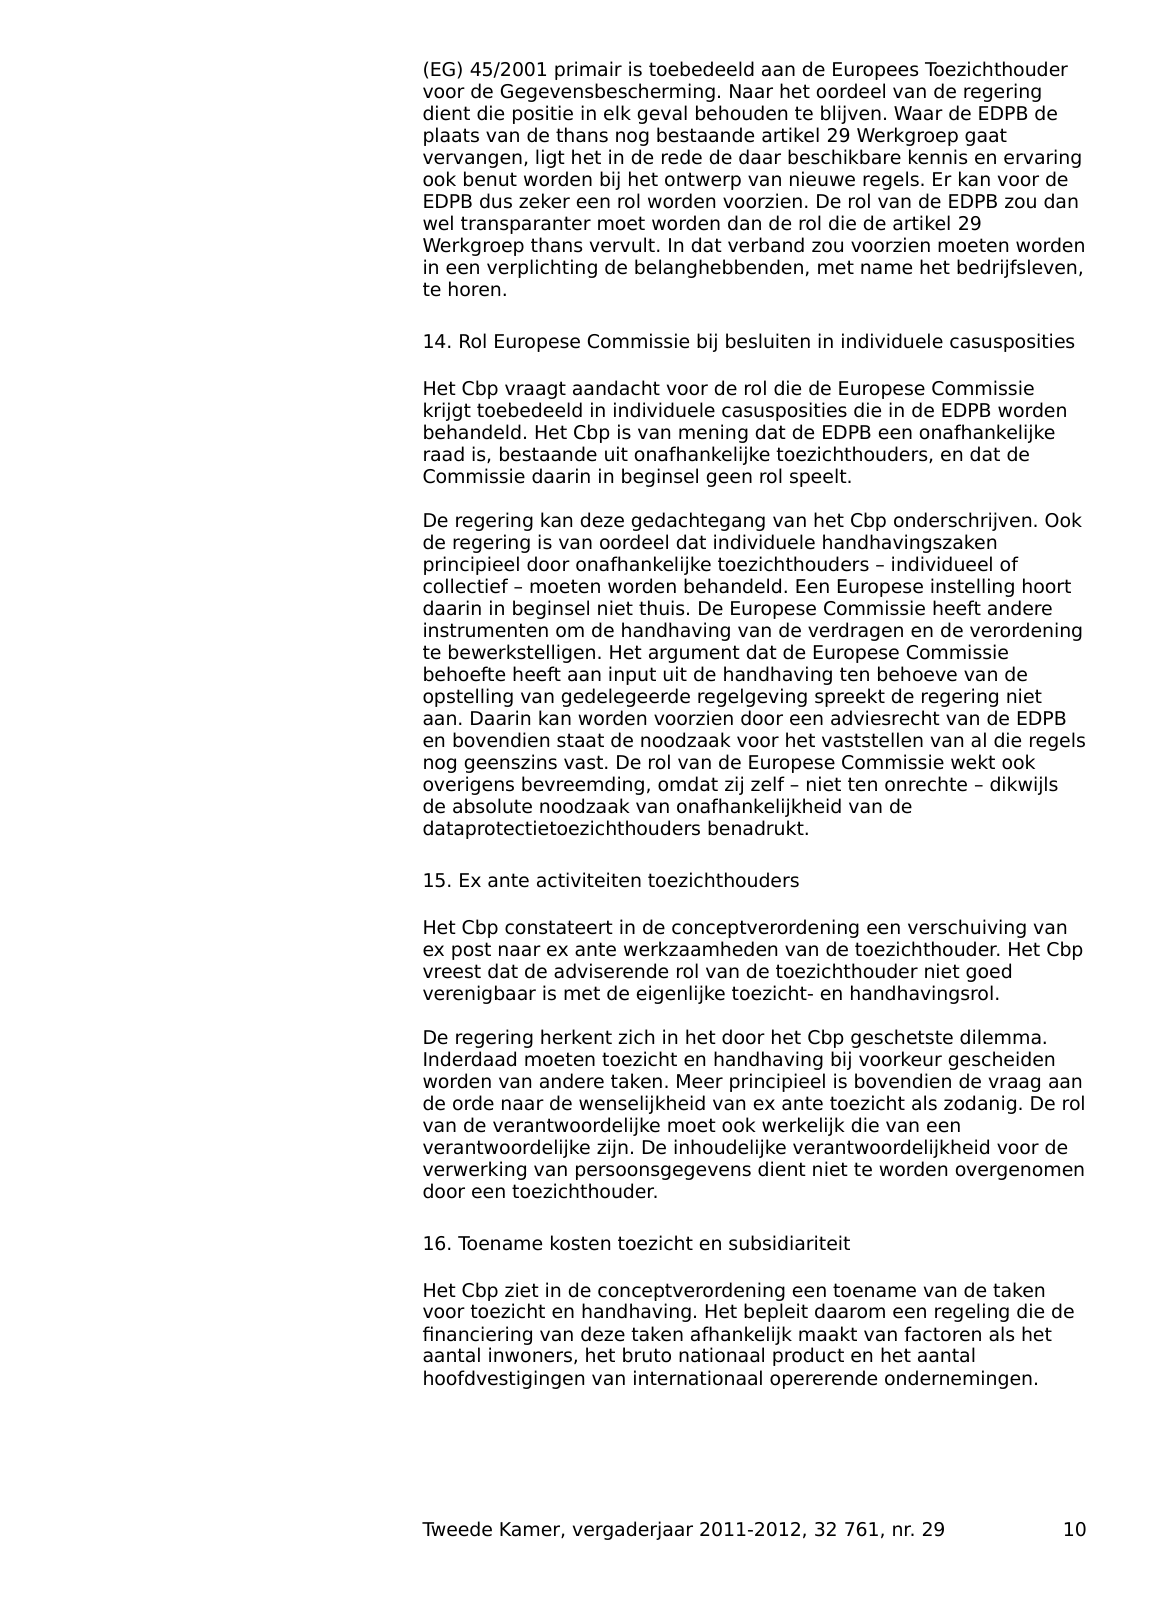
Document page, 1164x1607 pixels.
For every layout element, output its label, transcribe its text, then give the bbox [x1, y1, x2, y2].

text Het Cbp ziet in de conceptverordening een toename van de taken voor toezicht en handhaving. Het bepleit daarom een regeling die de financiering van deze taken afhankelijk maakt van factoren als het aantal inwoners, het bruto nationaal product en het aantal hoofdvestigingen van internationaal opererende ondernemingen. [422, 1279, 1087, 1389]
subtitle 14. Rol Europese Commissie bij besluiten in individuele casusposities [422, 331, 1087, 353]
subtitle 16. Toename kosten toezicht en subsidiariteit [422, 1232, 1087, 1254]
text De regering herkent zich in het door het Cbp geschetste dilemma. Inderdaad moeten toezicht en handhaving bij voorkeur gescheiden worden van andere taken. Meer principieel is bovendien de vraag aan de orde naar de wenselijkheid van ex ante toezicht als zodanig. De rol van de verantwoordelijke moet ook werkelijk die van een verantwoordelijke zijn. De inhoudelijke verantwoordelijkheid voor de verwerking van persoonsgegevens dient niet te worden overgenomen door een toezichthouder. [422, 1027, 1087, 1202]
text Het Cbp vraagt aandacht voor de rol die de Europese Commissie krijgt toebedeeld in individuele casusposities die in de EDPB worden behandeld. Het Cbp is van mening dat de EDPB een onafhankelijke raad is, bestaande uit onafhankelijke toezichthouders, en dat de Commissie daarin in beginsel geen rol speelt. [422, 378, 1087, 488]
subtitle 15. Ex ante activiteiten toezichthouders [422, 869, 1087, 892]
text (EG) 45/2001 primair is toebedeeld aan de Europees Toezichthouder voor de Gegevensbescherming. Naar het oordeel van de regering dient die positie in elk geval behouden te blijven. Waar de EDPB de plaats van de thans nog bestaande artikel 29 Werkgroep gaat vervangen, ligt het in de rede de daar beschikbare kennis en ervaring ook benut worden bij het ontwerp van nieuwe regels. Er kan voor de EDPB dus zeker een rol worden voorzien. De rol van de EDPB zou dan wel transparanter moet worden dan de rol die de artikel 29 Werkgroep thans vervult. In dat verband zou voorzien moeten worden in een verplichting de belanghebbenden, met name het bedrijfsleven, te horen. [422, 59, 1087, 301]
text De regering kan deze gedachtegang van het Cbp onderschrijven. Ook de regering is van oordeel dat individuele handhavingszaken principieel door onafhankelijke toezichthouders – individueel of collectief – moeten worden behandeld. Een Europese instelling hoort daarin in beginsel niet thuis. De Europese Commissie heeft andere instrumenten om de handhaving van de verdragen en de verordening te bewerkstelligen. Het argument dat de Europese Commissie behoefte heeft aan input uit de handhaving ten behoeve van de opstelling van gedelegeerde regelgeving spreekt de regering niet aan. Daarin kan worden voorzien door een adviesrecht van de EDPB en bovendien staat de noodzaak voor het vaststellen van al die regels nog geenszins vast. De rol van de Europese Commissie wekt ook overigens bevreemding, omdat zij zelf – niet ten onrechte – dikwijls de absolute noodzaak van onafhankelijkheid van de dataprotectietoezichthouders benadrukt. [422, 510, 1087, 839]
text Het Cbp constateert in de conceptverordening een verschuiving van ex post naar ex ante werkzaamheden van de toezichthouder. Het Cbp vreest dat de adviserende rol van de toezichthouder niet goed verenigbaar is met de eigenlijke toezicht- en handhavingsrol. [422, 917, 1087, 1004]
